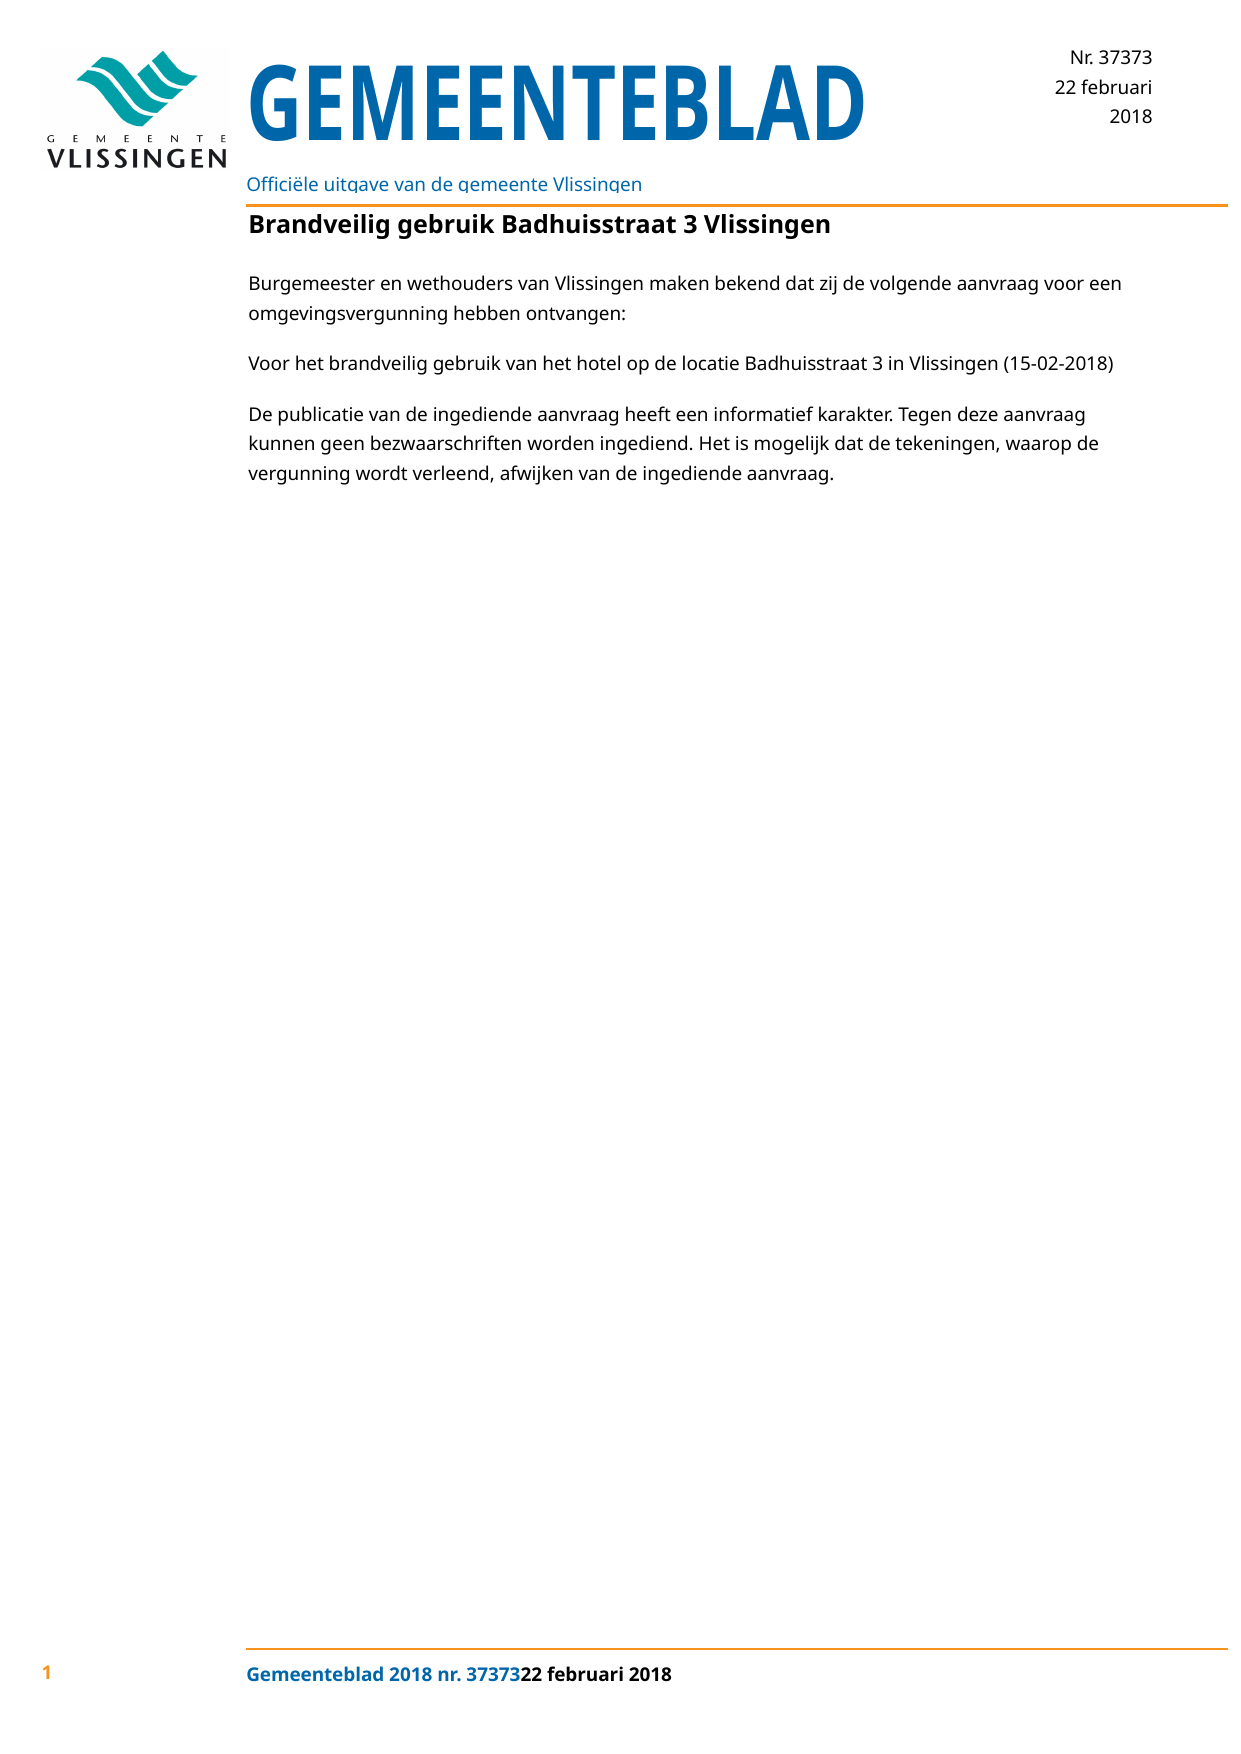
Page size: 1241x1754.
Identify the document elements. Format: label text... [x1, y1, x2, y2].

text Brandveilig gebruik Badhuisstraat 3 Vlissingen [248, 207, 1152, 241]
text Burgemeester en wethouders van Vlissingen maken bekend dat zij de volgende aanvraag voor een omgevingsvergunning hebben ontvangen: [248, 270, 1152, 326]
text Voor het brandveilig gebruik van het hotel op de locatie Badhuisstraat 3 in Vlissingen (15-02-2018) [248, 350, 1152, 376]
picture [41, 47, 231, 172]
text De publicatie van de ingediende aanvraag heeft een informatief karakter. Tegen deze aanvraag kunnen geen bezwaarschriften worden ingediend. Het is mogelijk dat de tekeningen, waarop de vergunning wordt verleend, afwijken van de ingediende aanvraag. [248, 401, 1152, 486]
